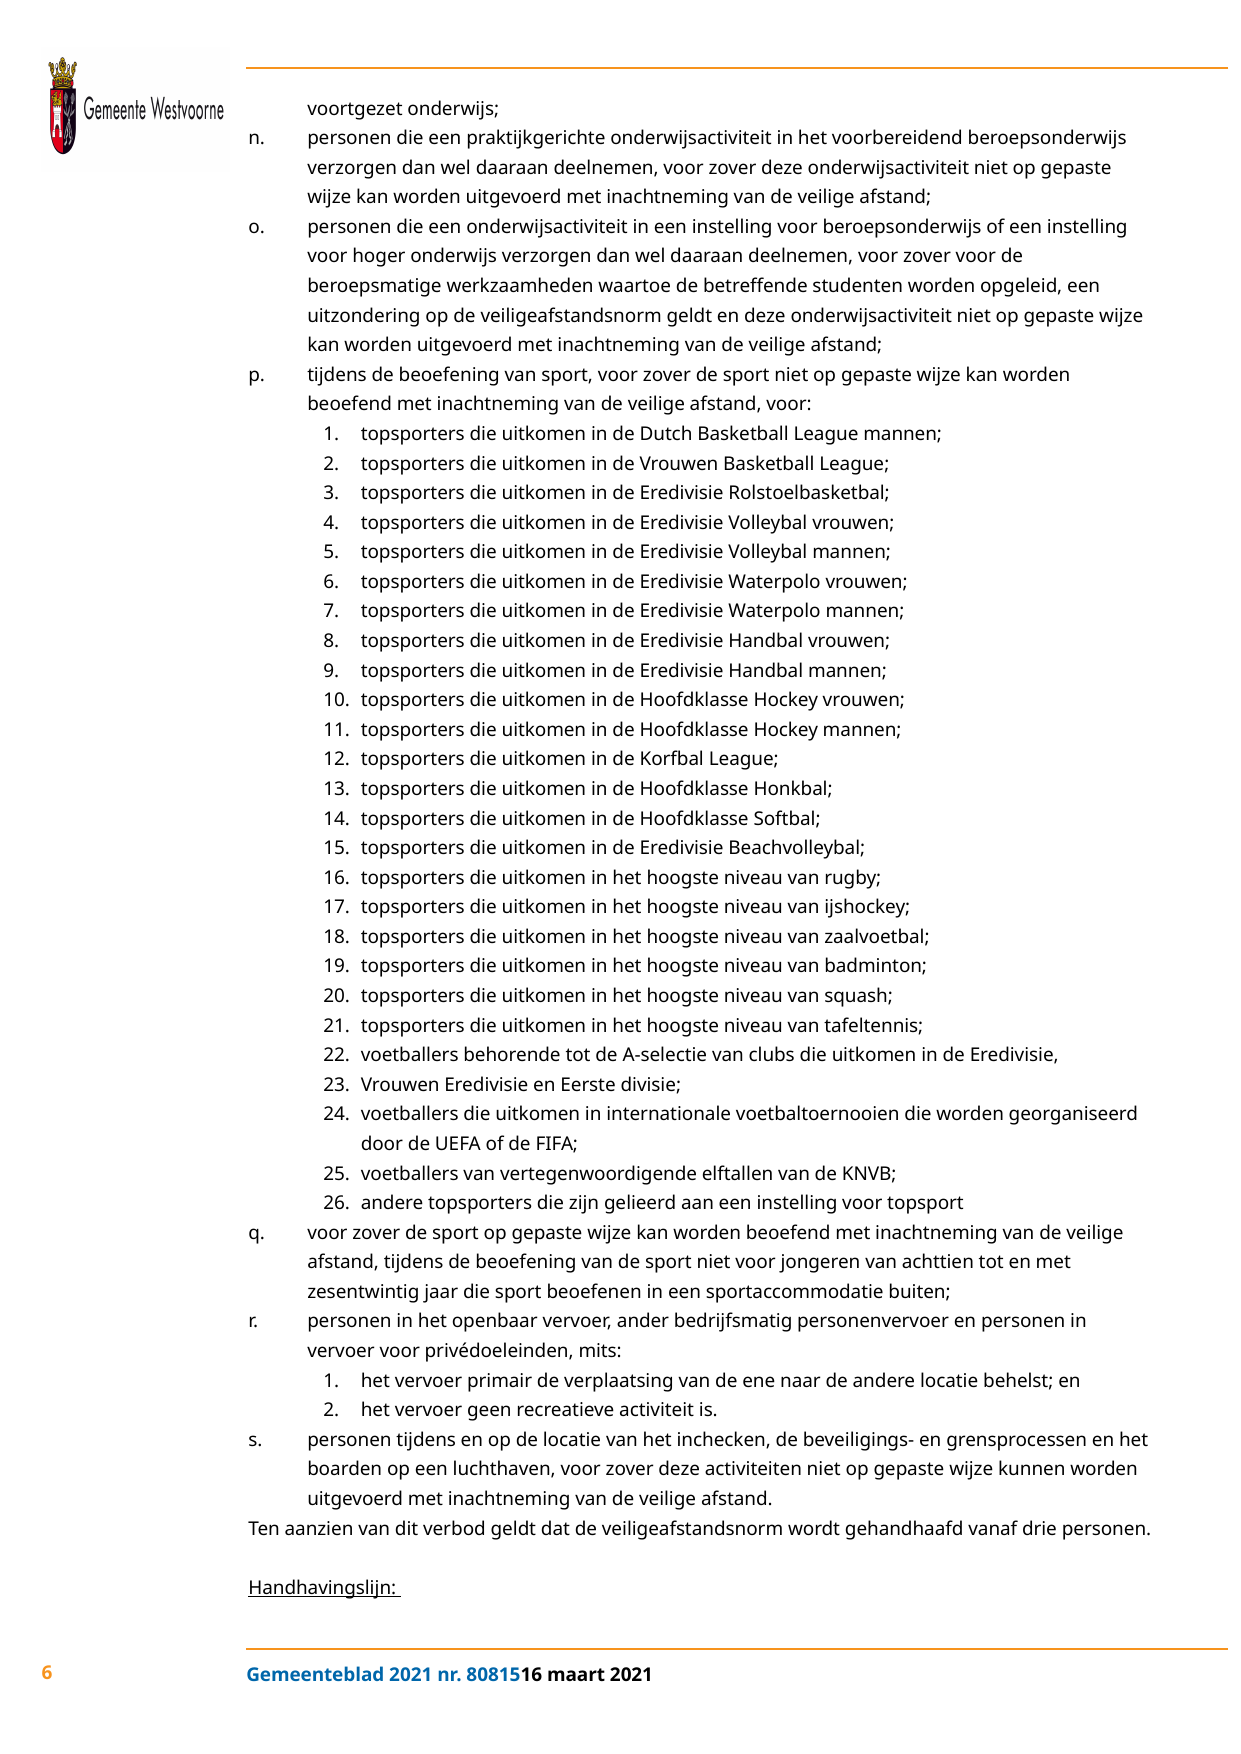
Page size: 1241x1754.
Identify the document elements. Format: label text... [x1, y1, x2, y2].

list topsporters die uitkomen in de Korfbal League; [323, 746, 1152, 771]
list tijdens de beoefening van sport, voor zover de sport niet op gepaste wijze kan worden beoefend met inachtneming van de veilige afstand, voor: [248, 361, 1152, 416]
list voor zover de sport op gepaste wijze kan worden beoefend met inachtneming van de veilige afstand, tijdens de beoefening van de sport niet voor jongeren van achttien tot en met zesentwintig jaar die sport beoefenen in een sportaccommodatie buiten; [248, 1219, 1152, 1304]
list personen in het openbaar vervoer, ander bedrijfsmatig personenvervoer en personen in vervoer voor privédoeleinden, mits: [248, 1308, 1152, 1363]
list topsporters die uitkomen in de Eredivisie Handbal mannen; [323, 657, 1152, 683]
list het vervoer primair de verplaatsing van de ene naar de andere locatie behelst; en [323, 1367, 1152, 1393]
list topsporters die uitkomen in de Eredivisie Waterpolo mannen; [323, 598, 1152, 623]
list topsporters die uitkomen in de Vrouwen Basketball League; [323, 450, 1152, 476]
list topsporters die uitkomen in het hoogste niveau van rugby; [323, 864, 1152, 890]
list topsporters die uitkomen in de Eredivisie Handbal vrouwen; [323, 627, 1152, 653]
list topsporters die uitkomen in het hoogste niveau van badminton; [323, 953, 1152, 978]
list topsporters die uitkomen in de Eredivisie Rolstoelbasketbal; [323, 479, 1152, 505]
list Vrouwen Eredivisie en Eerste divisie; [323, 1071, 1152, 1097]
list andere topsporters die zijn gelieerd aan een instelling voor topsport [323, 1189, 1152, 1215]
list topsporters die uitkomen in de Hoofdklasse Softbal; [323, 805, 1152, 831]
list personen die een praktijkgerichte onderwijsactiviteit in het voorbereidend beroepsonderwijs verzorgen dan wel daaraan deelnemen, voor zover deze onderwijsactiviteit niet op gepaste wijze kan worden uitgevoerd met inachtneming van de veilige afstand; [248, 124, 1152, 209]
list topsporters die uitkomen in de Eredivisie Beachvolleybal; [323, 834, 1152, 860]
text Ten aanzien van dit verbod geldt dat de veiligeafstandsnorm wordt gehandhaafd vanaf drie personen. [248, 1515, 1152, 1541]
text Handhavingslijn: [248, 1574, 1152, 1600]
picture [41, 47, 231, 172]
list topsporters die uitkomen in de Dutch Basketball League mannen; [323, 420, 1152, 446]
list topsporters die uitkomen in de Hoofdklasse Honkbal; [323, 775, 1152, 801]
list topsporters die uitkomen in de Eredivisie Volleybal vrouwen; [323, 509, 1152, 535]
list personen die een onderwijsactiviteit in een instelling voor beroepsonderwijs of een instelling voor hoger onderwijs verzorgen dan wel daaraan deelnemen, voor zover voor de beroepsmatige werkzaamheden waartoe de betreffende studenten worden opgeleid, een uitzondering op de veiligeafstandsnorm geldt en deze onderwijsactiviteit niet op gepaste wijze kan worden uitgevoerd met inachtneming van de veilige afstand; [248, 213, 1152, 357]
list topsporters die uitkomen in de Eredivisie Waterpolo vrouwen; [323, 568, 1152, 594]
list topsporters die uitkomen in het hoogste niveau van tafeltennis; [323, 1012, 1152, 1038]
list topsporters die uitkomen in de Hoofdklasse Hockey vrouwen; [323, 686, 1152, 712]
list topsporters die uitkomen in het hoogste niveau van ijshockey; [323, 893, 1152, 919]
list topsporters die uitkomen in het hoogste niveau van squash; [323, 982, 1152, 1008]
list topsporters die uitkomen in de Hoofdklasse Hockey mannen; [323, 716, 1152, 742]
list topsporters die uitkomen in de Eredivisie Volleybal mannen; [323, 538, 1152, 564]
list voetballers behorende tot de A-selectie van clubs die uitkomen in de Eredivisie, [323, 1041, 1152, 1067]
list topsporters die uitkomen in het hoogste niveau van zaalvoetbal; [323, 923, 1152, 949]
list personen tijdens en op de locatie van het inchecken, de beveiligings- en grensprocessen en het boarden op een luchthaven, voor zover deze activiteiten niet op gepaste wijze kunnen worden uitgevoerd met inachtneming van de veilige afstand. [248, 1426, 1152, 1511]
list het vervoer geen recreatieve activiteit is. [323, 1396, 1152, 1422]
list voetballers die uitkomen in internationale voetbaltoernooien die worden georganiseerd door de UEFA of de FIFA; [323, 1101, 1152, 1156]
list voetballers van vertegenwoordigende elftallen van de KNVB; [323, 1160, 1152, 1186]
list voortgezet onderwijs; [248, 95, 1152, 121]
